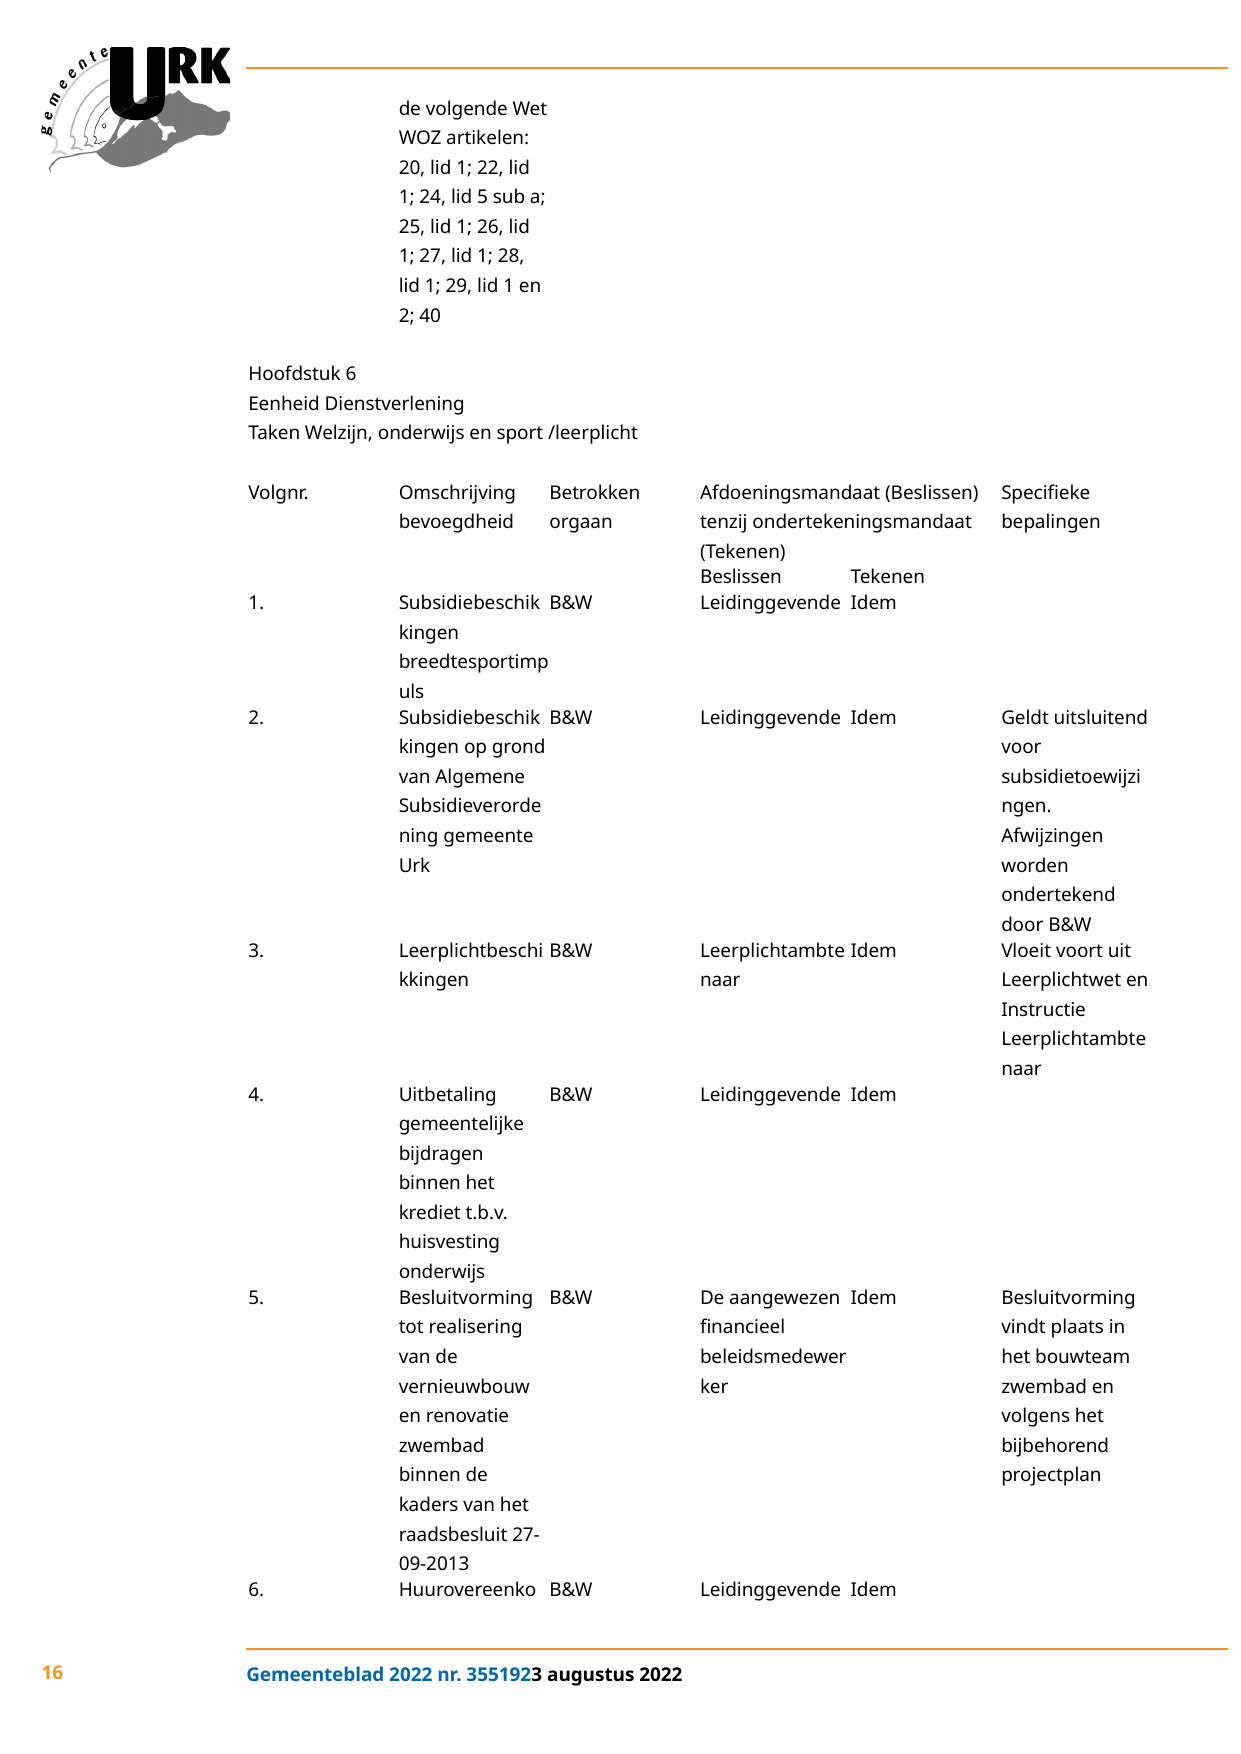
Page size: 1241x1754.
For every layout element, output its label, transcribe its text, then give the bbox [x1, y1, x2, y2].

table_cell [1001, 95, 1152, 328]
picture [41, 47, 231, 172]
table_cell [1001, 1576, 1152, 1602]
table_cell B&W [549, 1576, 700, 1602]
table_header Afdoeningsmandaat (Beslissen) tenzij ondertekeningsmandaat (Tekenen) [700, 479, 1001, 564]
table_cell Huurovereenko [399, 1576, 549, 1602]
table_cell Leerplichtambtenaar [700, 937, 850, 1081]
table_cell 1. [248, 590, 398, 704]
table_cell Idem [850, 1576, 1001, 1602]
table_cell [549, 95, 700, 328]
table_cell Leidinggevende [700, 704, 850, 937]
table_cell 4. [248, 1081, 398, 1284]
table_cell B&W [549, 937, 700, 1081]
table_cell Beslissen [700, 564, 850, 589]
table_cell [549, 564, 700, 589]
text Hoofdstuk 6 [248, 360, 1152, 386]
table_cell Uitbetaling gemeentelijke bijdragen binnen het krediet t.b.v. huisvesting onderwijs [399, 1081, 549, 1284]
table_cell [700, 95, 850, 328]
table_cell B&W [549, 704, 700, 937]
table_cell Idem [850, 704, 1001, 937]
table_header Specifieke bepalingen [1001, 479, 1152, 564]
table_cell Subsidiebeschikkingen breedtesportimpuls [399, 590, 549, 704]
table_cell 5. [248, 1284, 398, 1576]
table_cell Tekenen [850, 564, 1001, 589]
table_header Volgnr. [248, 479, 398, 564]
table_cell 2. [248, 704, 398, 937]
table_cell De aangewezen financieel beleidsmedewerker [700, 1284, 850, 1576]
table_cell Besluitvorming tot realisering van de vernieuwbouw en renovatie zwembad binnen de kaders van het raadsbesluit 27-09-2013 [399, 1284, 549, 1576]
table_cell 3. [248, 937, 398, 1081]
table_header Omschrijving bevoegdheid [399, 479, 549, 564]
table_cell Geldt uitsluitend voor subsidietoewijzingen. Afwijzingen worden ondertekend door B&W [1001, 704, 1152, 937]
table_cell B&W [549, 590, 700, 704]
table_cell [248, 564, 398, 589]
table_cell [1001, 564, 1152, 589]
table_cell Idem [850, 1081, 1001, 1284]
table_cell Subsidiebeschikkingen op grond van Algemene Subsidieverordening gemeente Urk [399, 704, 549, 937]
table_cell Idem [850, 590, 1001, 704]
table_cell [1001, 590, 1152, 704]
table_cell [850, 95, 1001, 328]
table_cell [399, 564, 549, 589]
text Taken Welzijn, onderwijs en sport /leerplicht [248, 419, 1152, 445]
text Eenheid Dienstverlening [248, 390, 1152, 416]
table_cell Leidinggevende [700, 1576, 850, 1602]
table_cell [248, 95, 398, 328]
table_cell de volgende Wet WOZ artikelen: 20, lid 1; 22, lid 1; 24, lid 5 sub a; 25, lid 1; 26, lid 1; 27, lid 1; 28, lid 1; 29, lid 1 en 2; 40 [399, 95, 549, 328]
table_cell Vloeit voort uit Leerplichtwet en Instructie Leerplichtambtenaar [1001, 937, 1152, 1081]
table_cell Idem [850, 937, 1001, 1081]
table_cell B&W [549, 1081, 700, 1284]
table_cell [1001, 1081, 1152, 1284]
table_cell Besluitvorming vindt plaats in het bouwteam zwembad en volgens het bijbehorend projectplan [1001, 1284, 1152, 1576]
table_cell Leidinggevende [700, 1081, 850, 1284]
table_cell 6. [248, 1576, 398, 1602]
table_cell Idem [850, 1284, 1001, 1576]
table_cell Leidinggevende [700, 590, 850, 704]
table_cell Leerplichtbeschikkingen [399, 937, 549, 1081]
table_header Betrokken orgaan [549, 479, 700, 564]
table_cell B&W [549, 1284, 700, 1576]
